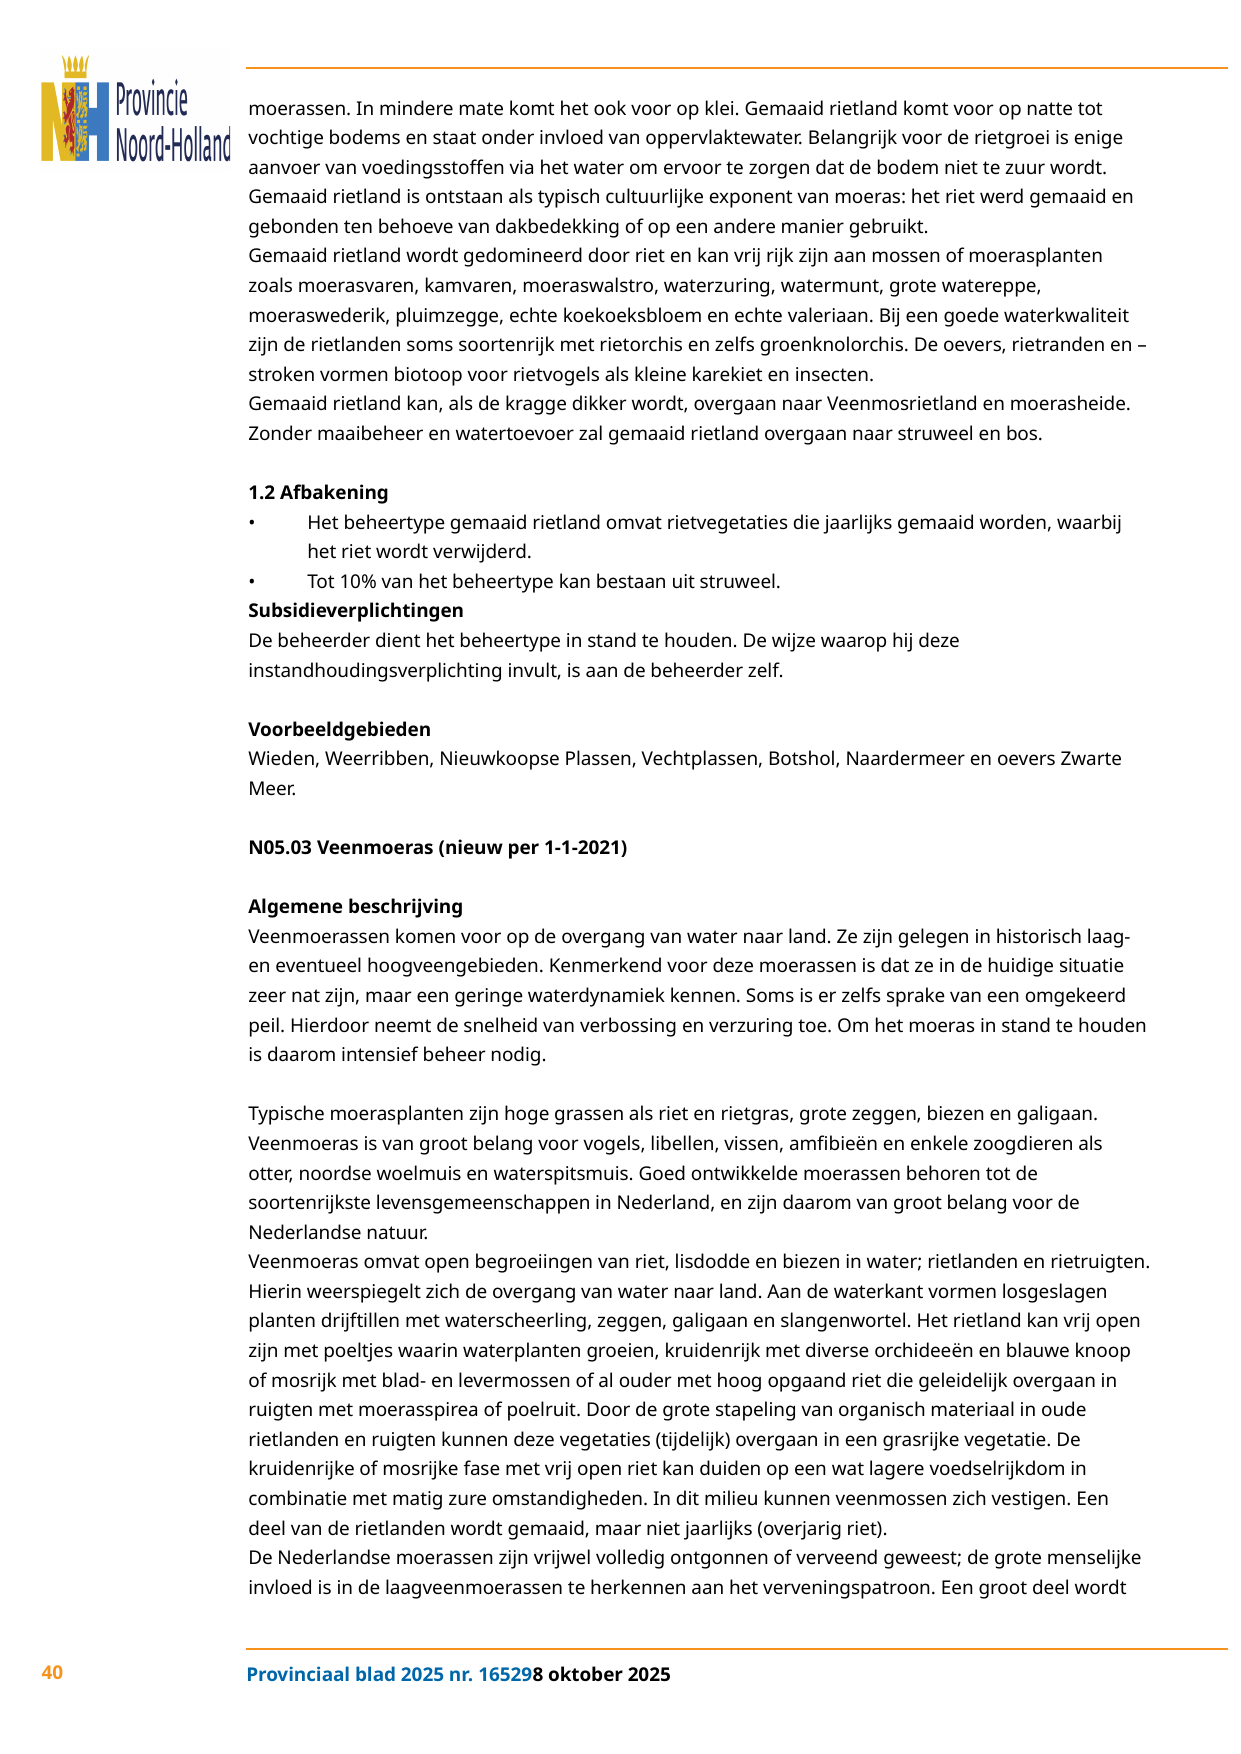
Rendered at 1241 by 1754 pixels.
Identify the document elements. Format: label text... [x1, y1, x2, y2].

text moerassen. In mindere mate komt het ook voor op klei. Gemaaid rietland komt voor op natte tot vochtige bodems en staat onder invloed van oppervlaktewater. Belangrijk voor de rietgroei is enige aanvoer van voedingsstoffen via het water om ervoor te zorgen dat de bodem niet te zuur wordt. Gemaaid rietland is ontstaan als typisch cultuurlijke exponent van moeras: het riet werd gemaaid en gebonden ten behoeve van dakbedekking of op een andere manier gebruikt. [248, 95, 1152, 239]
text Wieden, Weerribben, Nieuwkoopse Plassen, Vechtplassen, Botshol, Naardermeer en oevers Zwarte Meer. [248, 746, 1152, 801]
text Veenmoerassen komen voor op de overgang van water naar land. Ze zijn gelegen in historisch laag- en eventueel hoogveengebieden. Kenmerkend voor deze moerassen is dat ze in de huidige situatie zeer nat zijn, maar een geringe waterdynamiek kennen. Soms is er zelfs sprake van een omgekeerd peil. Hierdoor neemt de snelheid van verbossing en verzuring toe. Om het moeras in stand te houden is daarom intensief beheer nodig. [248, 923, 1152, 1067]
text Algemene beschrijving [248, 893, 1152, 919]
list Het beheertype gemaaid rietland omvat rietvegetaties die jaarlijks gemaaid worden, waarbij het riet wordt verwijderd. [248, 509, 1152, 564]
text Veenmoeras omvat open begroeiingen van riet, lisdodde en biezen in water; rietlanden en rietruigten. Hierin weerspiegelt zich de overgang van water naar land. Aan de waterkant vormen losgeslagen planten drijftillen met waterscheerling, zeggen, galigaan en slangenwortel. Het rietland kan vrij open zijn met poeltjes waarin waterplanten groeien, kruidenrijk met diverse orchideeën en blauwe knoop of mosrijk met blad- en levermossen of al ouder met hoog opgaand riet die geleidelijk overgaan in ruigten met moerasspirea of poelruit. Door de grote stapeling van organisch materiaal in oude rietlanden en ruigten kunnen deze vegetaties (tijdelijk) overgaan in een grasrijke vegetatie. De kruidenrijke of mosrijke fase met vrij open riet kan duiden op een wat lagere voedselrijkdom in combinatie met matig zure omstandigheden. In dit milieu kunnen veenmossen zich vestigen. Een deel van de rietlanden wordt gemaaid, maar niet jaarlijks (overjarig riet). [248, 1248, 1152, 1541]
picture [41, 47, 231, 172]
text Voorbeeldgebieden [248, 716, 1152, 742]
text De beheerder dient het beheertype in stand te houden. De wijze waarop hij deze instandhoudingsverplichting invult, is aan de beheerder zelf. [248, 627, 1152, 683]
text N05.03 Veenmoeras (nieuw per 1-1-2021) [248, 834, 1152, 860]
text Gemaaid rietland wordt gedomineerd door riet en kan vrij rijk zijn aan mossen of moerasplanten zoals moerasvaren, kamvaren, moeraswalstro, waterzuring, watermunt, grote watereppe, moeraswederik, pluimzegge, echte koekoeksbloem en echte valeriaan. Bij een goede waterkwaliteit zijn de rietlanden soms soortenrijk met rietorchis en zelfs groenknolorchis. De oevers, rietranden en –stroken vormen biotoop voor rietvogels als kleine karekiet en insecten. [248, 243, 1152, 387]
list Tot 10% van het beheertype kan bestaan uit struweel. [248, 568, 1152, 594]
text De Nederlandse moerassen zijn vrijwel volledig ontgonnen of verveend geweest; de grote menselijke invloed is in de laagveenmoerassen te herkennen aan het verveningspatroon. Een groot deel wordt [248, 1544, 1152, 1600]
text Subsidieverplichtingen [248, 598, 1152, 623]
text Typische moerasplanten zijn hoge grassen als riet en rietgras, grote zeggen, biezen en galigaan. Veenmoeras is van groot belang voor vogels, libellen, vissen, amfibieën en enkele zoogdieren als otter, noordse woelmuis en waterspitsmuis. Goed ontwikkelde moerassen behoren tot de soortenrijkste levensgemeenschappen in Nederland, en zijn daarom van groot belang voor de Nederlandse natuur. [248, 1101, 1152, 1245]
text Gemaaid rietland kan, als de kragge dikker wordt, overgaan naar Veenmosrietland en moerasheide. Zonder maaibeheer en watertoevoer zal gemaaid rietland overgaan naar struweel en bos. [248, 391, 1152, 446]
text 1.2 Afbakening [248, 479, 1152, 505]
